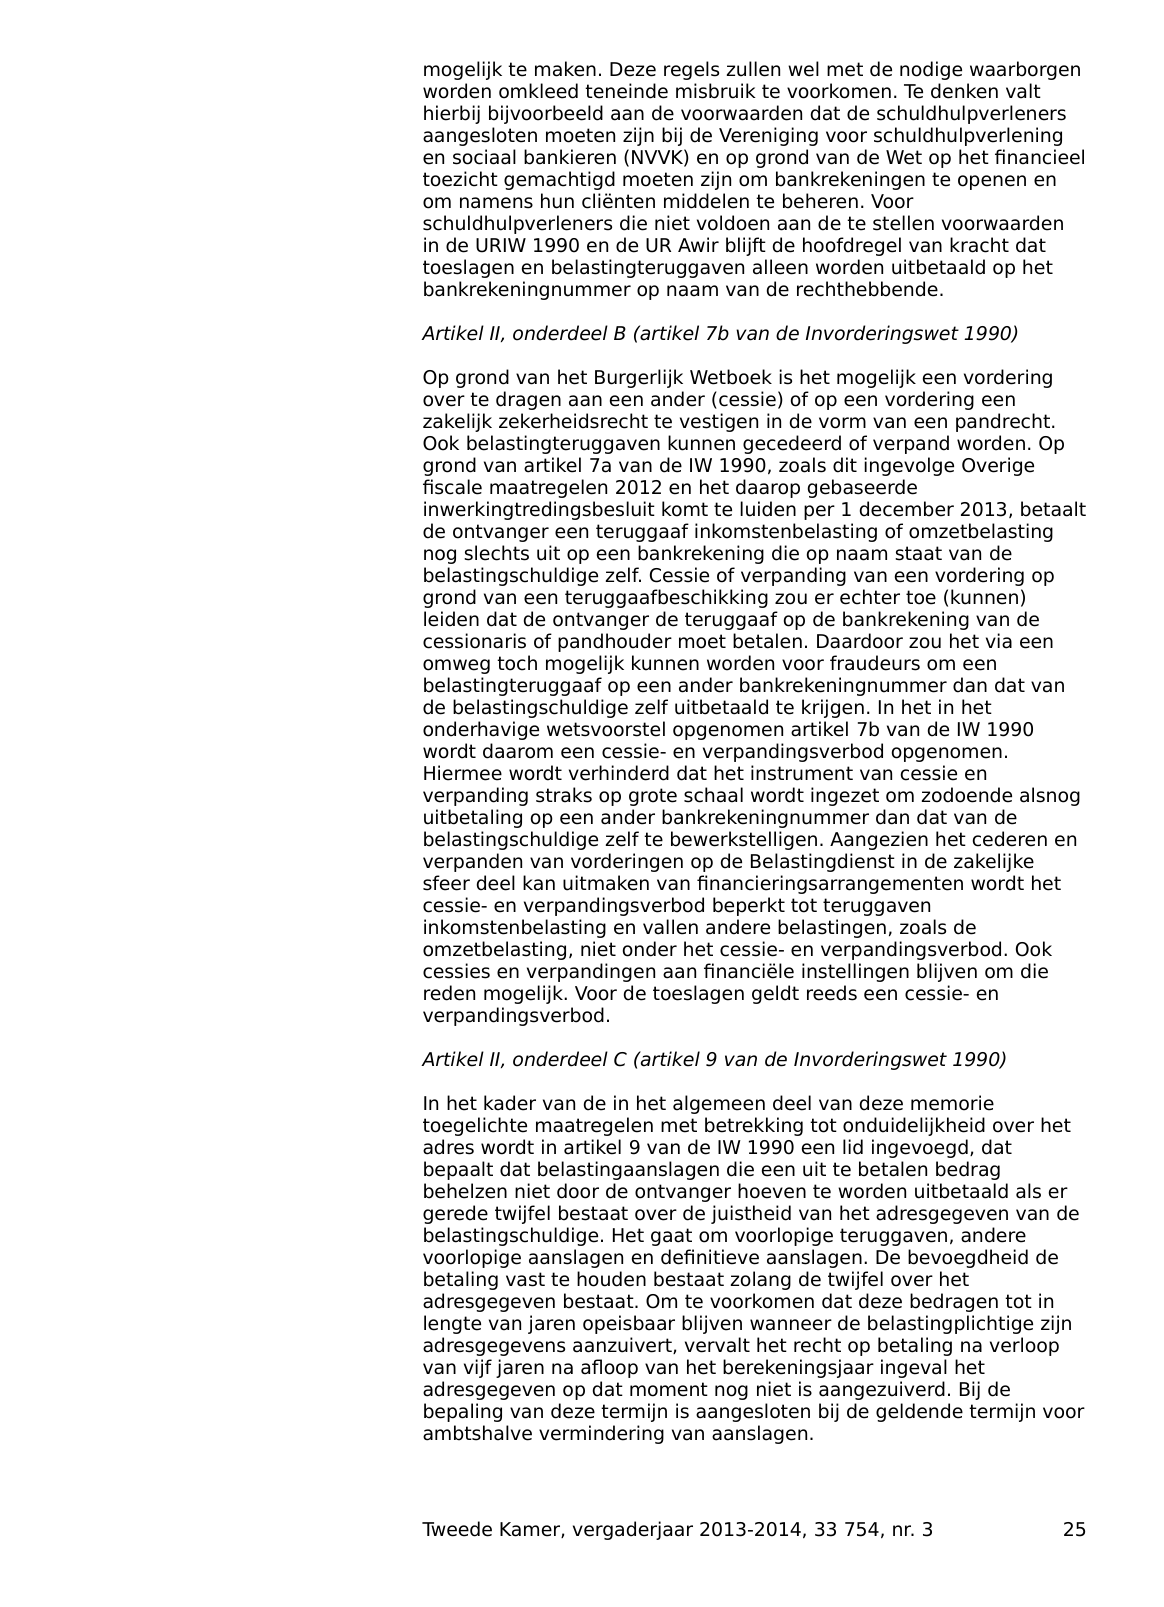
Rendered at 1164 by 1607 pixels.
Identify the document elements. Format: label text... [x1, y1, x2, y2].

subtitle Artikel II, onderdeel B (artikel 7b van de Invorderingswet 1990) [422, 323, 1087, 345]
subtitle Artikel II, onderdeel C (artikel 9 van de Invorderingswet 1990) [422, 1049, 1087, 1071]
text Op grond van het Burgerlijk Wetboek is het mogelijk een vordering over te dragen aan een ander (cessie) of op een vordering een zakelijk zekerheidsrecht te vestigen in de vorm van een pandrecht. Ook belastingteruggaven kunnen gecedeerd of verpand worden. Op grond van artikel 7a van de IW 1990, zoals dit ingevolge Overige fiscale maatregelen 2012 en het daarop gebaseerde inwerkingtredingsbesluit komt te luiden per 1 december 2013, betaalt de ontvanger een teruggaaf inkomstenbelasting of omzetbelasting nog slechts uit op een bankrekening die op naam staat van de belastingschuldige zelf. Cessie of verpanding van een vordering op grond van een teruggaafbeschikking zou er echter toe (kunnen) leiden dat de ontvanger de teruggaaf op de bankrekening van de cessionaris of pandhouder moet betalen. Daardoor zou het via een omweg toch mogelijk kunnen worden voor fraudeurs om een belastingteruggaaf op een ander bankrekeningnummer dan dat van de belastingschuldige zelf uitbetaald te krijgen. In het in het onderhavige wetsvoorstel opgenomen artikel 7b van de IW 1990 wordt daarom een cessie- en verpandingsverbod opgenomen. Hiermee wordt verhinderd dat het instrument van cessie en verpanding straks op grote schaal wordt ingezet om zodoende alsnog uitbetaling op een ander bankrekeningnummer dan dat van de belastingschuldige zelf te bewerkstelligen. Aangezien het cederen en verpanden van vorderingen op de Belastingdienst in de zakelijke sfeer deel kan uitmaken van financieringsarrangementen wordt het cessie- en verpandingsverbod beperkt tot teruggaven inkomstenbelasting en vallen andere belastingen, zoals de omzetbelasting, niet onder het cessie- en verpandingsverbod. Ook cessies en verpandingen aan financiële instellingen blijven om die reden mogelijk. Voor de toeslagen geldt reeds een cessie- en verpandingsverbod. [422, 367, 1087, 1027]
text mogelijk te maken. Deze regels zullen wel met de nodige waarborgen worden omkleed teneinde misbruik te voorkomen. Te denken valt hierbij bijvoorbeeld aan de voorwaarden dat de schuldhulpverleners aangesloten moeten zijn bij de Vereniging voor schuldhulpverlening en sociaal bankieren (NVVK) en op grond van de Wet op het financieel toezicht gemachtigd moeten zijn om bankrekeningen te openen en om namens hun cliënten middelen te beheren. Voor schuldhulpverleners die niet voldoen aan de te stellen voorwaarden in de URIW 1990 en de UR Awir blijft de hoofdregel van kracht dat toeslagen en belastingteruggaven alleen worden uitbetaald op het bankrekeningnummer op naam van de rechthebbende. [422, 59, 1087, 301]
text In het kader van de in het algemeen deel van deze memorie toegelichte maatregelen met betrekking tot onduidelijkheid over het adres wordt in artikel 9 van de IW 1990 een lid ingevoegd, dat bepaalt dat belastingaanslagen die een uit te betalen bedrag behelzen niet door de ontvanger hoeven te worden uitbetaald als er gerede twijfel bestaat over de juistheid van het adresgegeven van de belastingschuldige. Het gaat om voorlopige teruggaven, andere voorlopige aanslagen en definitieve aanslagen. De bevoegdheid de betaling vast te houden bestaat zolang de twijfel over het adresgegeven bestaat. Om te voorkomen dat deze bedragen tot in lengte van jaren opeisbaar blijven wanneer de belastingplichtige zijn adresgegevens aanzuivert, vervalt het recht op betaling na verloop van vijf jaren na afloop van het berekeningsjaar ingeval het adresgegeven op dat moment nog niet is aangezuiverd. Bij de bepaling van deze termijn is aangesloten bij de geldende termijn voor ambtshalve vermindering van aanslagen. [422, 1093, 1087, 1444]
